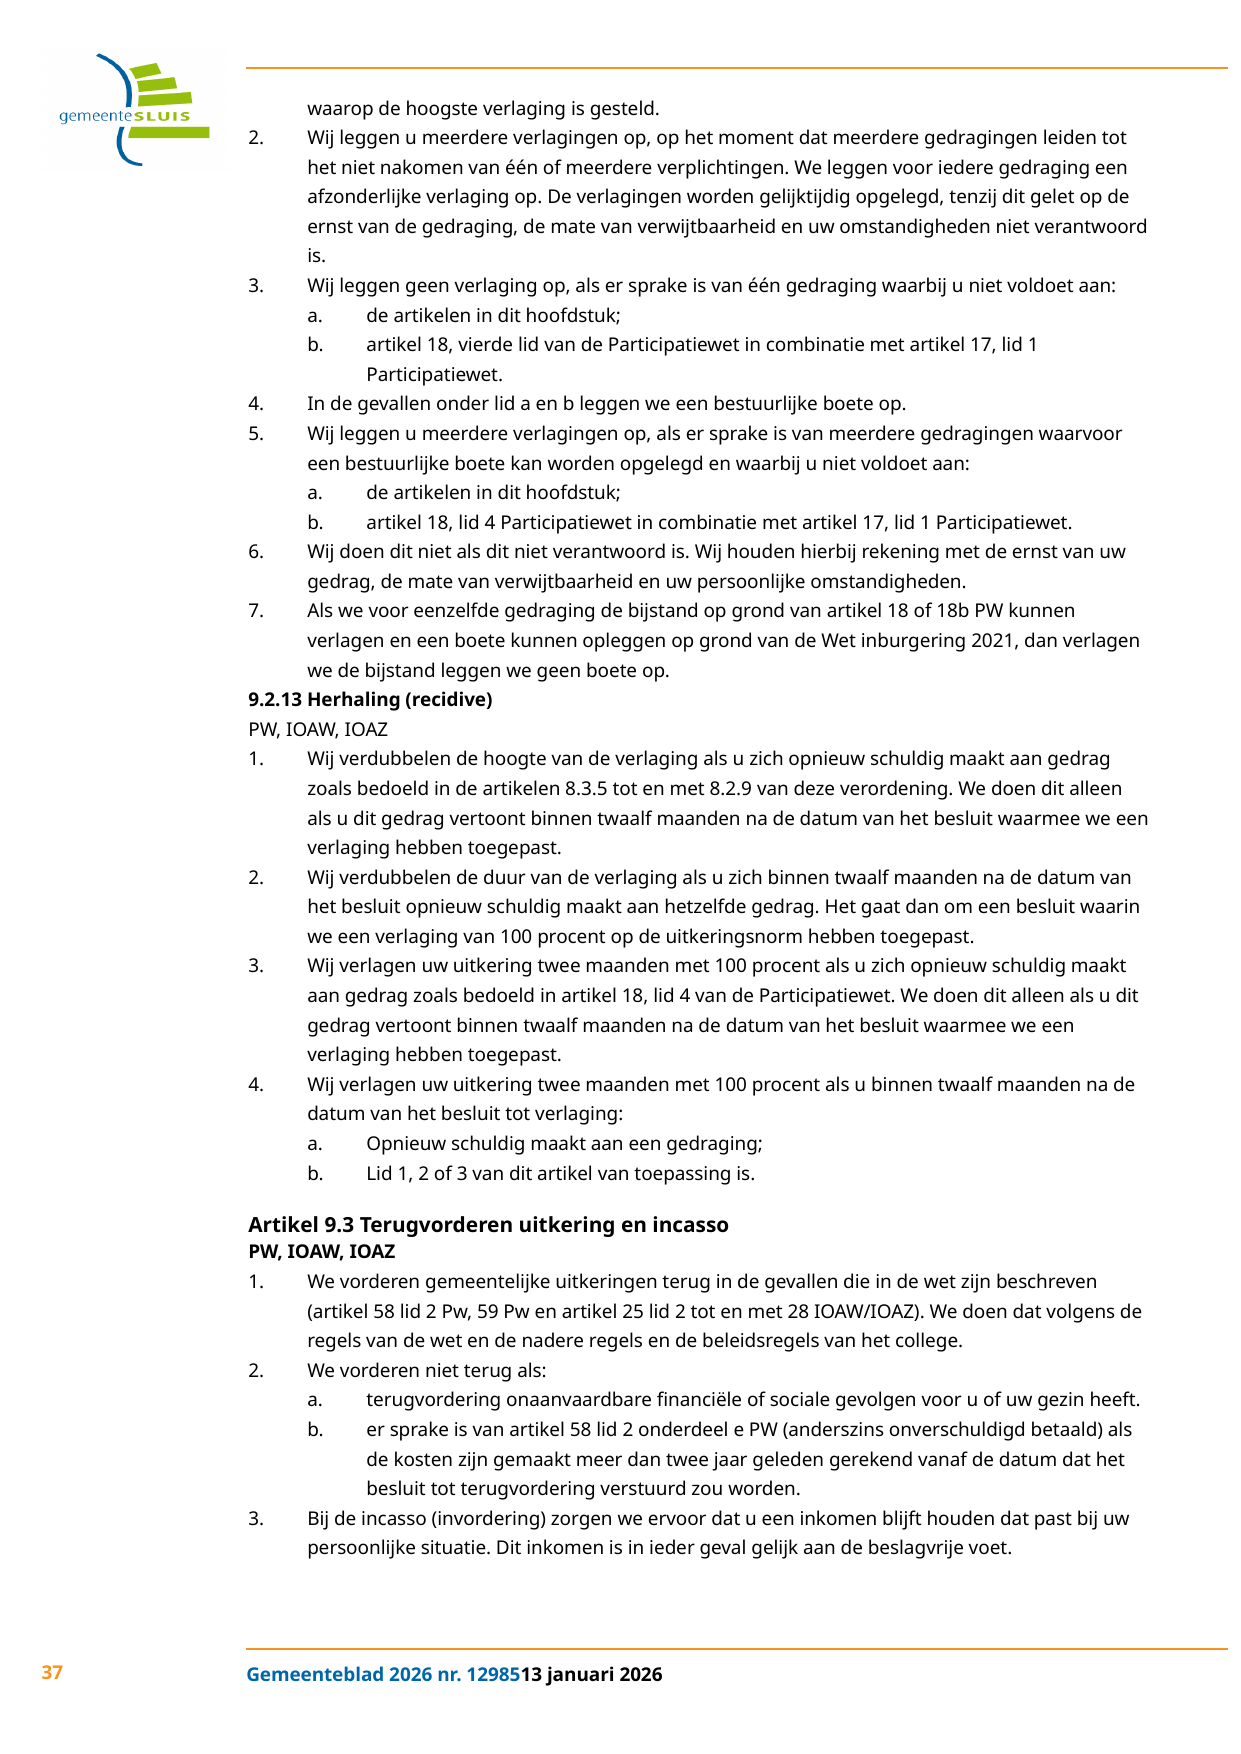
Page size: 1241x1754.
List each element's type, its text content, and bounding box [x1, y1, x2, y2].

list de artikelen in dit hoofdstuk; [307, 302, 1152, 328]
list Wij doen dit niet als dit niet verantwoord is. Wij houden hierbij rekening met de ernst van uw gedrag, de mate van verwijtbaarheid en uw persoonlijke omstandigheden. [248, 538, 1152, 594]
list de artikelen in dit hoofdstuk; [307, 479, 1152, 505]
list Wij leggen u meerdere verlagingen op, op het moment dat meerdere gedragingen leiden tot het niet nakomen van één of meerdere verplichtingen. We leggen voor iedere gedraging een afzonderlijke verlaging op. De verlagingen worden gelijktijdig opgelegd, tenzij dit gelet op de ernst van de gedraging, de mate van verwijtbaarheid en uw omstandigheden niet verantwoord is. [248, 124, 1152, 268]
list Lid 1, 2 of 3 van dit artikel van toepassing is. [307, 1160, 1152, 1186]
text Artikel 9.3 Terugvorderen uitkering en incasso [248, 1210, 1152, 1239]
list er sprake is van artikel 58 lid 2 onderdeel e PW (anderszins onverschuldigd betaald) als de kosten zijn gemaakt meer dan twee jaar geleden gerekend vanaf de datum dat het besluit tot terugvordering verstuurd zou worden. [307, 1416, 1152, 1501]
list Wij leggen u meerdere verlagingen op, als er sprake is van meerdere gedragingen waarvoor een bestuurlijke boete kan worden opgelegd en waarbij u niet voldoet aan: [248, 420, 1152, 476]
list In de gevallen onder lid a en b leggen we een bestuurlijke boete op. [248, 391, 1152, 416]
list We vorderen gemeentelijke uitkeringen terug in de gevallen die in de wet zijn beschreven (artikel 58 lid 2 Pw, 59 Pw en artikel 25 lid 2 tot en met 28 IOAW/IOAZ). We doen dat volgens de regels van de wet en de nadere regels en de beleidsregels van het college. [248, 1268, 1152, 1353]
text 9.2.13 Herhaling (recidive) [248, 686, 1152, 712]
text PW, IOAW, IOAZ [248, 716, 1152, 742]
list artikel 18, vierde lid van de Participatiewet in combinatie met artikel 17, lid 1 Participatiewet. [307, 331, 1152, 387]
list Bij de incasso (invordering) zorgen we ervoor dat u een inkomen blijft houden dat past bij uw persoonlijke situatie. Dit inkomen is in ieder geval gelijk aan de beslagvrije voet. [248, 1505, 1152, 1560]
picture [41, 47, 231, 172]
list artikel 18, lid 4 Participatiewet in combinatie met artikel 17, lid 1 Participatiewet. [307, 509, 1152, 535]
list Als we voor eenzelfde gedraging de bijstand op grond van artikel 18 of 18b PW kunnen verlagen en een boete kunnen opleggen op grond van de Wet inburgering 2021, dan verlagen we de bijstand leggen we geen boete op. [248, 598, 1152, 683]
list Opnieuw schuldig maakt aan een gedraging; [307, 1130, 1152, 1156]
list terugvordering onaanvaardbare financiële of sociale gevolgen voor u of uw gezin heeft. [307, 1387, 1152, 1412]
list Wij verlagen uw uitkering twee maanden met 100 procent als u binnen twaalf maanden na de datum van het besluit tot verlaging: [248, 1071, 1152, 1126]
list waarop de hoogste verlaging is gesteld. [248, 95, 1152, 121]
list Wij verlagen uw uitkering twee maanden met 100 procent als u zich opnieuw schuldig maakt aan gedrag zoals bedoeld in artikel 18, lid 4 van de Participatiewet. We doen dit alleen als u dit gedrag vertoont binnen twaalf maanden na de datum van het besluit waarmee we een verlaging hebben toegepast. [248, 953, 1152, 1067]
list Wij leggen geen verlaging op, als er sprake is van één gedraging waarbij u niet voldoet aan: [248, 272, 1152, 298]
list Wij verdubbelen de hoogte van de verlaging als u zich opnieuw schuldig maakt aan gedrag zoals bedoeld in de artikelen 8.3.5 tot en met 8.2.9 van deze verordening. We doen dit alleen als u dit gedrag vertoont binnen twaalf maanden na de datum van het besluit waarmee we een verlaging hebben toegepast. [248, 746, 1152, 860]
text PW, IOAW, IOAZ [248, 1239, 1152, 1264]
list We vorderen niet terug als: [248, 1357, 1152, 1383]
list Wij verdubbelen de duur van de verlaging als u zich binnen twaalf maanden na de datum van het besluit opnieuw schuldig maakt aan hetzelfde gedrag. Het gaat dan om een besluit waarin we een verlaging van 100 procent op de uitkeringsnorm hebben toegepast. [248, 864, 1152, 949]
